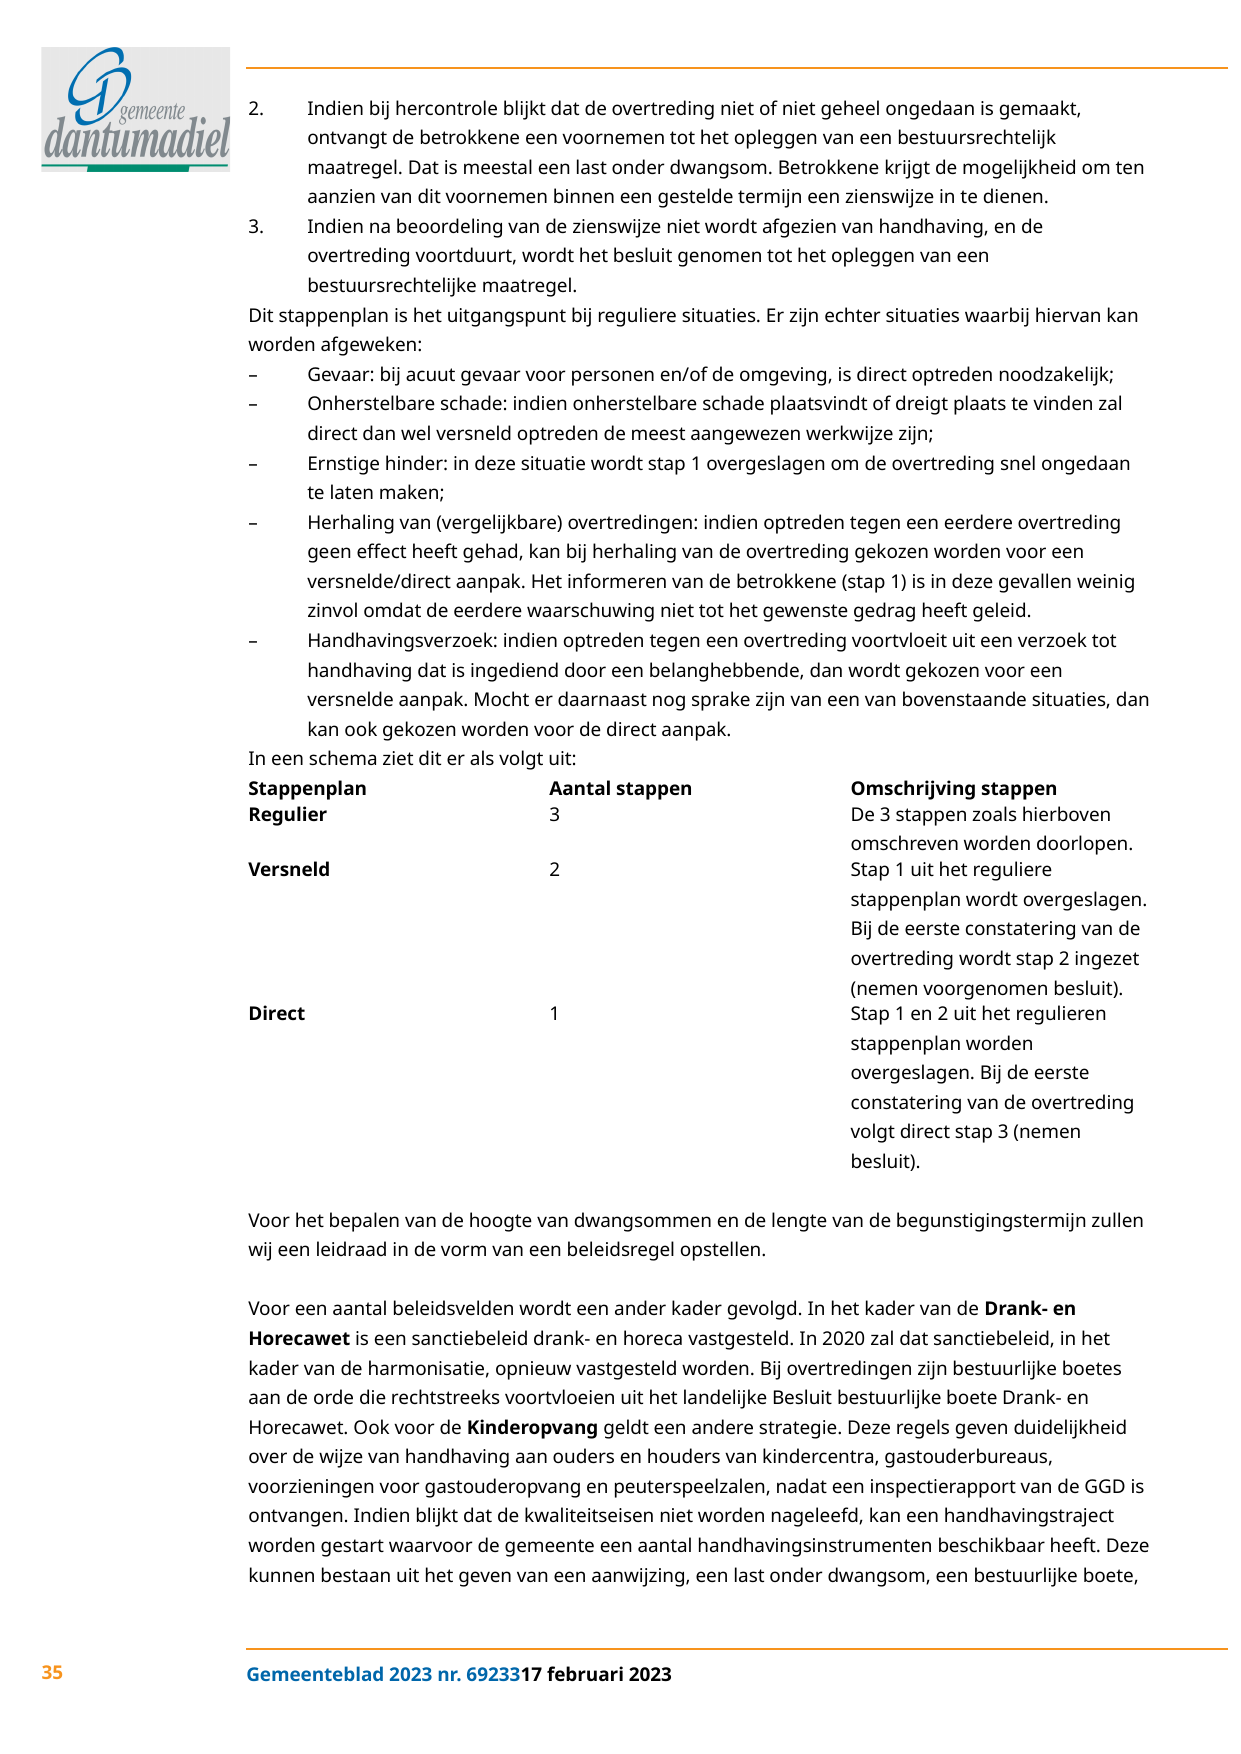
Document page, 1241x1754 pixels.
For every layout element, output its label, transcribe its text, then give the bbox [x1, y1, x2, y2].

table_header Stappenplan [248, 775, 549, 801]
table_cell Direct [248, 1000, 549, 1174]
table_cell Versneld [248, 856, 549, 1000]
table_cell 3 [549, 801, 850, 856]
text Dit stappenplan is het uitgangspunt bij reguliere situaties. Er zijn echter situaties waarbij hiervan kan worden afgeweken: [248, 302, 1152, 357]
picture [41, 47, 231, 172]
list Indien bij hercontrole blijkt dat de overtreding niet of niet geheel ongedaan is gemaakt, ontvangt de betrokkene een voornemen tot het opleggen van een bestuursrechtelijk maatregel. Dat is meestal een last onder dwangsom. Betrokkene krijgt de mogelijkheid om ten aanzien van dit voornemen binnen een gestelde termijn een zienswijze in te dienen. [248, 95, 1152, 209]
list Gevaar: bij acuut gevaar voor personen en/of de omgeving, is direct optreden noodzakelijk; [248, 361, 1152, 387]
table_cell Regulier [248, 801, 549, 856]
table_header Aantal stappen [549, 775, 850, 801]
list Ernstige hinder: in deze situatie wordt stap 1 overgeslagen om de overtreding snel ongedaan te laten maken; [248, 450, 1152, 505]
table_cell 2 [549, 856, 850, 1000]
table_header Omschrijving stappen [850, 775, 1152, 801]
table_cell 1 [549, 1000, 850, 1174]
list Handhavingsverzoek: indien optreden tegen een overtreding voortvloeit uit een verzoek tot handhaving dat is ingediend door een belanghebbende, dan wordt gekozen voor een versnelde aanpak. Mocht er daarnaast nog sprake zijn van een van bovenstaande situaties, dan kan ook gekozen worden voor de direct aanpak. [248, 627, 1152, 742]
list Indien na beoordeling van de zienswijze niet wordt afgezien van handhaving, en de overtreding voortduurt, wordt het besluit genomen tot het opleggen van een bestuursrechtelijke maatregel. [248, 213, 1152, 298]
text Voor het bepalen van de hoogte van dwangsommen en de lengte van de begunstigingstermijn zullen wij een leidraad in de vorm van een beleidsregel opstellen. [248, 1207, 1152, 1262]
list Herhaling van (vergelijkbare) overtredingen: indien optreden tegen een eerdere overtreding geen effect heeft gehad, kan bij herhaling van de overtreding gekozen worden voor een versnelde/direct aanpak. Het informeren van de betrokkene (stap 1) is in deze gevallen weinig zinvol omdat de eerdere waarschuwing niet tot het gewenste gedrag heeft geleid. [248, 509, 1152, 623]
table_cell Stap 1 uit het reguliere stappenplan wordt overgeslagen. Bij de eerste constatering van de overtreding wordt stap 2 ingezet (nemen voorgenomen besluit). [850, 856, 1152, 1000]
table_cell De 3 stappen zoals hierboven omschreven worden doorlopen. [850, 801, 1152, 856]
text In een schema ziet dit er als volgt uit: [248, 746, 1152, 771]
table_cell Stap 1 en 2 uit het regulieren stappenplan worden overgeslagen. Bij de eerste constatering van de overtreding volgt direct stap 3 (nemen besluit). [850, 1000, 1152, 1174]
list Onherstelbare schade: indien onherstelbare schade plaatsvindt of dreigt plaats te vinden zal direct dan wel versneld optreden de meest aangewezen werkwijze zijn; [248, 391, 1152, 446]
text Voor een aantal beleidsvelden wordt een ander kader gevolgd. In het kader van de Drank- en Horecawet is een sanctiebeleid drank- en horeca vastgesteld. In 2020 zal dat sanctiebeleid, in het kader van de harmonisatie, opnieuw vastgesteld worden. Bij overtredingen zijn bestuurlijke boetes aan de orde die rechtstreeks voortvloeien uit het landelijke Besluit bestuurlijke boete Drank- en Horecawet. Ook voor de Kinderopvang geldt een andere strategie. Deze regels geven duidelijkheid over de wijze van handhaving aan ouders en houders van kindercentra, gastouderbureaus, voorzieningen voor gastouderopvang en peuterspeelzalen, nadat een inspectierapport van de GGD is ontvangen. Indien blijkt dat de kwaliteitseisen niet worden nageleefd, kan een handhavingstraject worden gestart waarvoor de gemeente een aantal handhavingsinstrumenten beschikbaar heeft. Deze kunnen bestaan uit het geven van een aanwijzing, een last onder dwangsom, een bestuurlijke boete, [248, 1296, 1152, 1588]
